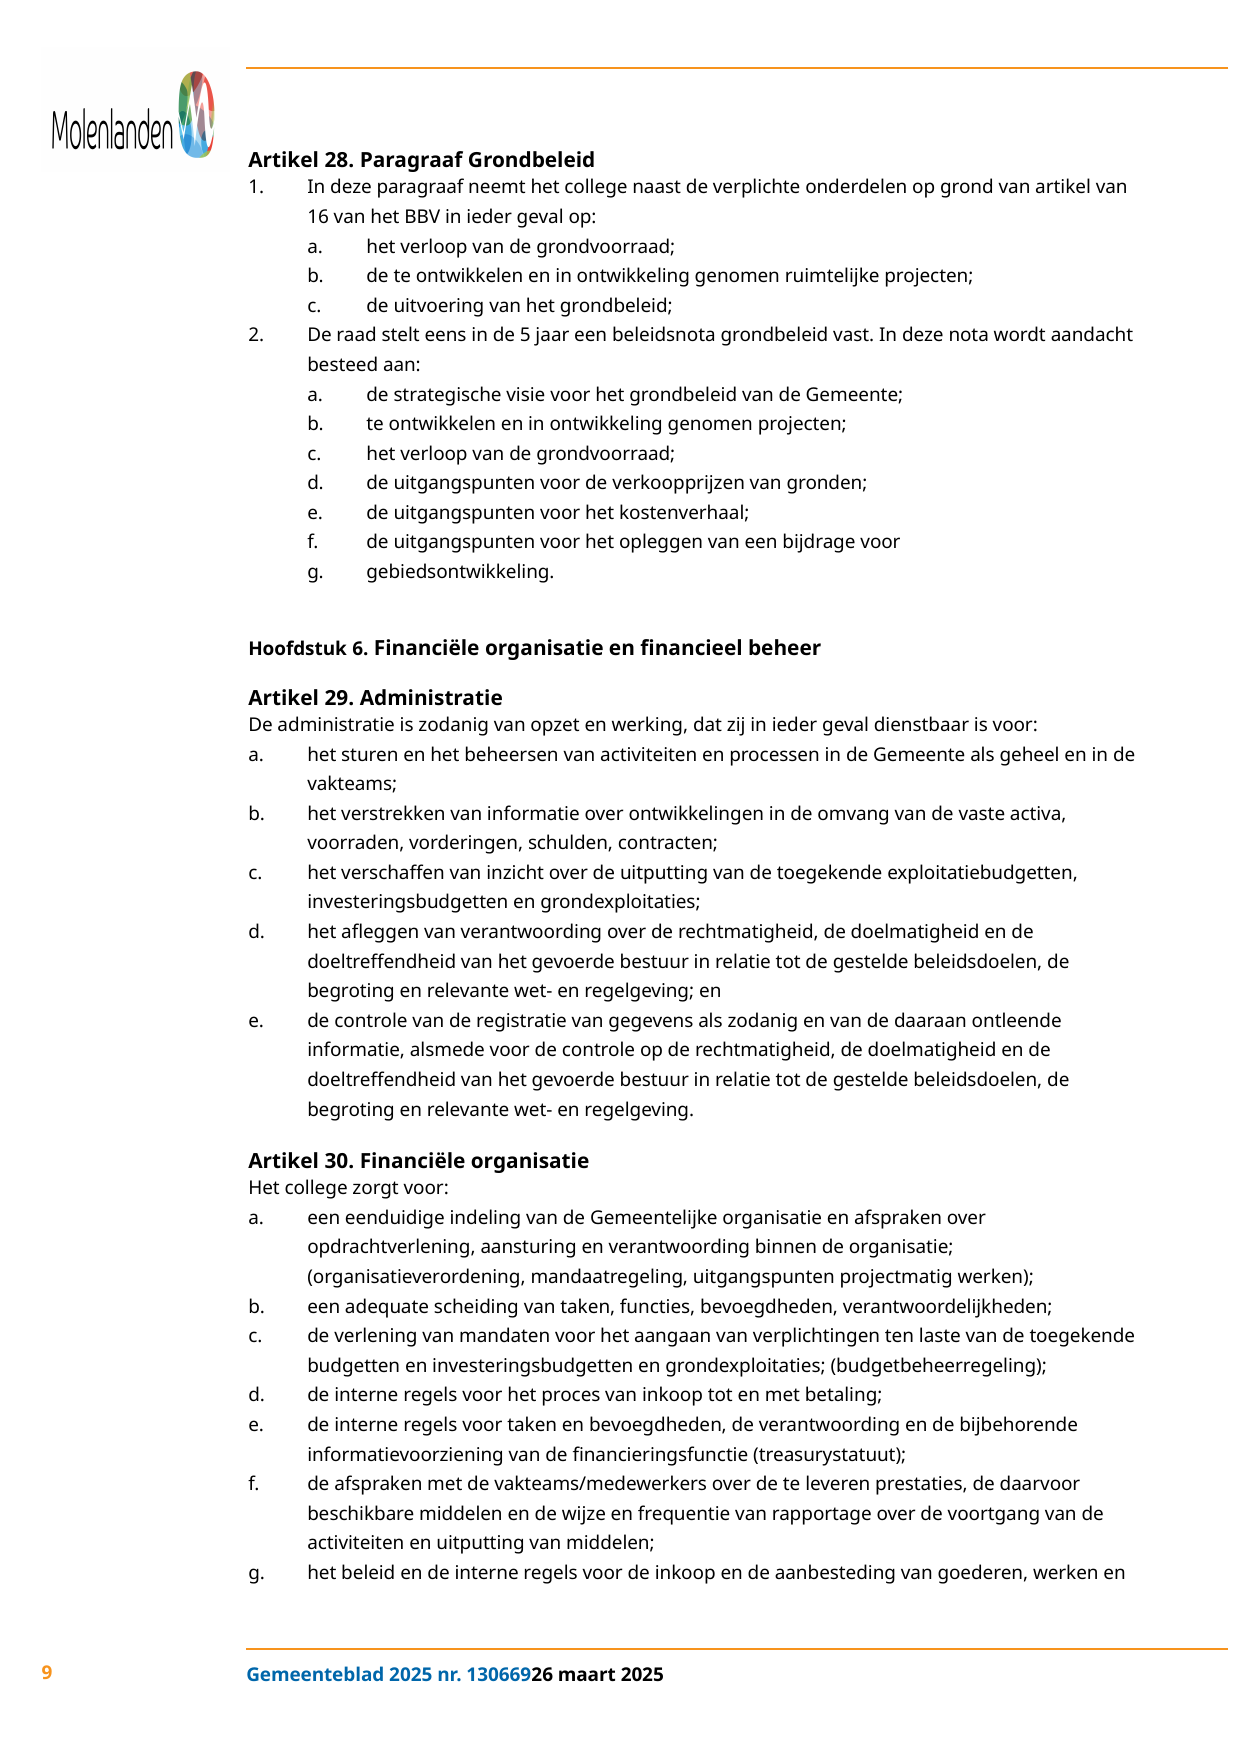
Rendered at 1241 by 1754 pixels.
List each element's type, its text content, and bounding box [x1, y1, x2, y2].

list het sturen en het beheersen van activiteiten en processen in de Gemeente als geheel en in de vakteams; [248, 741, 1152, 796]
text De administratie is zodanig van opzet en werking, dat zij in ieder geval dienstbaar is voor: [248, 711, 1152, 737]
list de verlening van mandaten voor het aangaan van verplichtingen ten laste van de toegekende budgetten en investeringsbudgetten en grondexploitaties; (budgetbeheerregeling); [248, 1322, 1152, 1378]
list de uitvoering van het grondbeleid; [307, 292, 1152, 318]
list een adequate scheiding van taken, functies, bevoegdheden, verantwoordelijkheden; [248, 1293, 1152, 1319]
list te ontwikkelen en in ontwikkeling genomen projecten; [307, 410, 1152, 436]
text Hoofdstuk 6. Financiële organisatie en financieel beheer [248, 633, 1152, 662]
list een eenduidige indeling van de Gemeentelijke organisatie en afspraken over opdrachtverlening, aansturing en verantwoording binnen de organisatie; (organisatieverordening, mandaatregeling, uitgangspunten projectmatig werken); [248, 1204, 1152, 1289]
text Artikel 30. Financiële organisatie [248, 1146, 1152, 1174]
list De raad stelt eens in de 5 jaar een beleidsnota grondbeleid vast. In deze nota wordt aandacht besteed aan: [248, 322, 1152, 377]
list de interne regels voor taken en bevoegdheden, de verantwoording en de bijbehorende informatievoorziening van de financieringsfunctie (treasurystatuut); [248, 1411, 1152, 1467]
list het verloop van de grondvoorraad; [307, 440, 1152, 466]
list het verschaffen van inzicht over de uitputting van de toegekende exploitatiebudgetten, investeringsbudgetten en grondexploitaties; [248, 859, 1152, 914]
text Het college zorgt voor: [248, 1174, 1152, 1200]
list In deze paragraaf neemt het college naast de verplichte onderdelen op grond van artikel van 16 van het BBV in ieder geval op: [248, 174, 1152, 229]
text Artikel 28. Paragraaf Grondbeleid [248, 145, 1152, 174]
list het afleggen van verantwoording over de rechtmatigheid, de doelmatigheid en de doeltreffendheid van het gevoerde bestuur in relatie tot de gestelde beleidsdoelen, de begroting en relevante wet- en regelgeving; en [248, 918, 1152, 1003]
list de te ontwikkelen en in ontwikkeling genomen ruimtelijke projecten; [307, 262, 1152, 288]
list de strategische visie voor het grondbeleid van de Gemeente; [307, 381, 1152, 406]
list de controle van de registratie van gegevens als zodanig en van de daaraan ontleende informatie, alsmede voor de controle op de rechtmatigheid, de doelmatigheid en de doeltreffendheid van het gevoerde bestuur in relatie tot de gestelde beleidsdoelen, de begroting en relevante wet- en regelgeving. [248, 1007, 1152, 1121]
list het verstrekken van informatie over ontwikkelingen in de omvang van de vaste activa, voorraden, vorderingen, schulden, contracten; [248, 800, 1152, 855]
list de afspraken met de vakteams/medewerkers over de te leveren prestaties, de daarvoor beschikbare middelen en de wijze en frequentie van rapportage over de voortgang van de activiteiten en uitputting van middelen; [248, 1470, 1152, 1555]
list de uitgangspunten voor de verkoopprijzen van gronden; [307, 469, 1152, 495]
list het verloop van de grondvoorraad; [307, 233, 1152, 258]
text Artikel 29. Administratie [248, 683, 1152, 711]
list gebiedsontwikkeling. [307, 558, 1152, 584]
list de uitgangspunten voor het opleggen van een bijdrage voor [307, 529, 1152, 554]
list het beleid en de interne regels voor de inkoop en de aanbesteding van goederen, werken en [248, 1559, 1152, 1585]
picture [41, 47, 231, 172]
list de interne regels voor het proces van inkoop tot en met betaling; [248, 1382, 1152, 1407]
list de uitgangspunten voor het kostenverhaal; [307, 499, 1152, 525]
